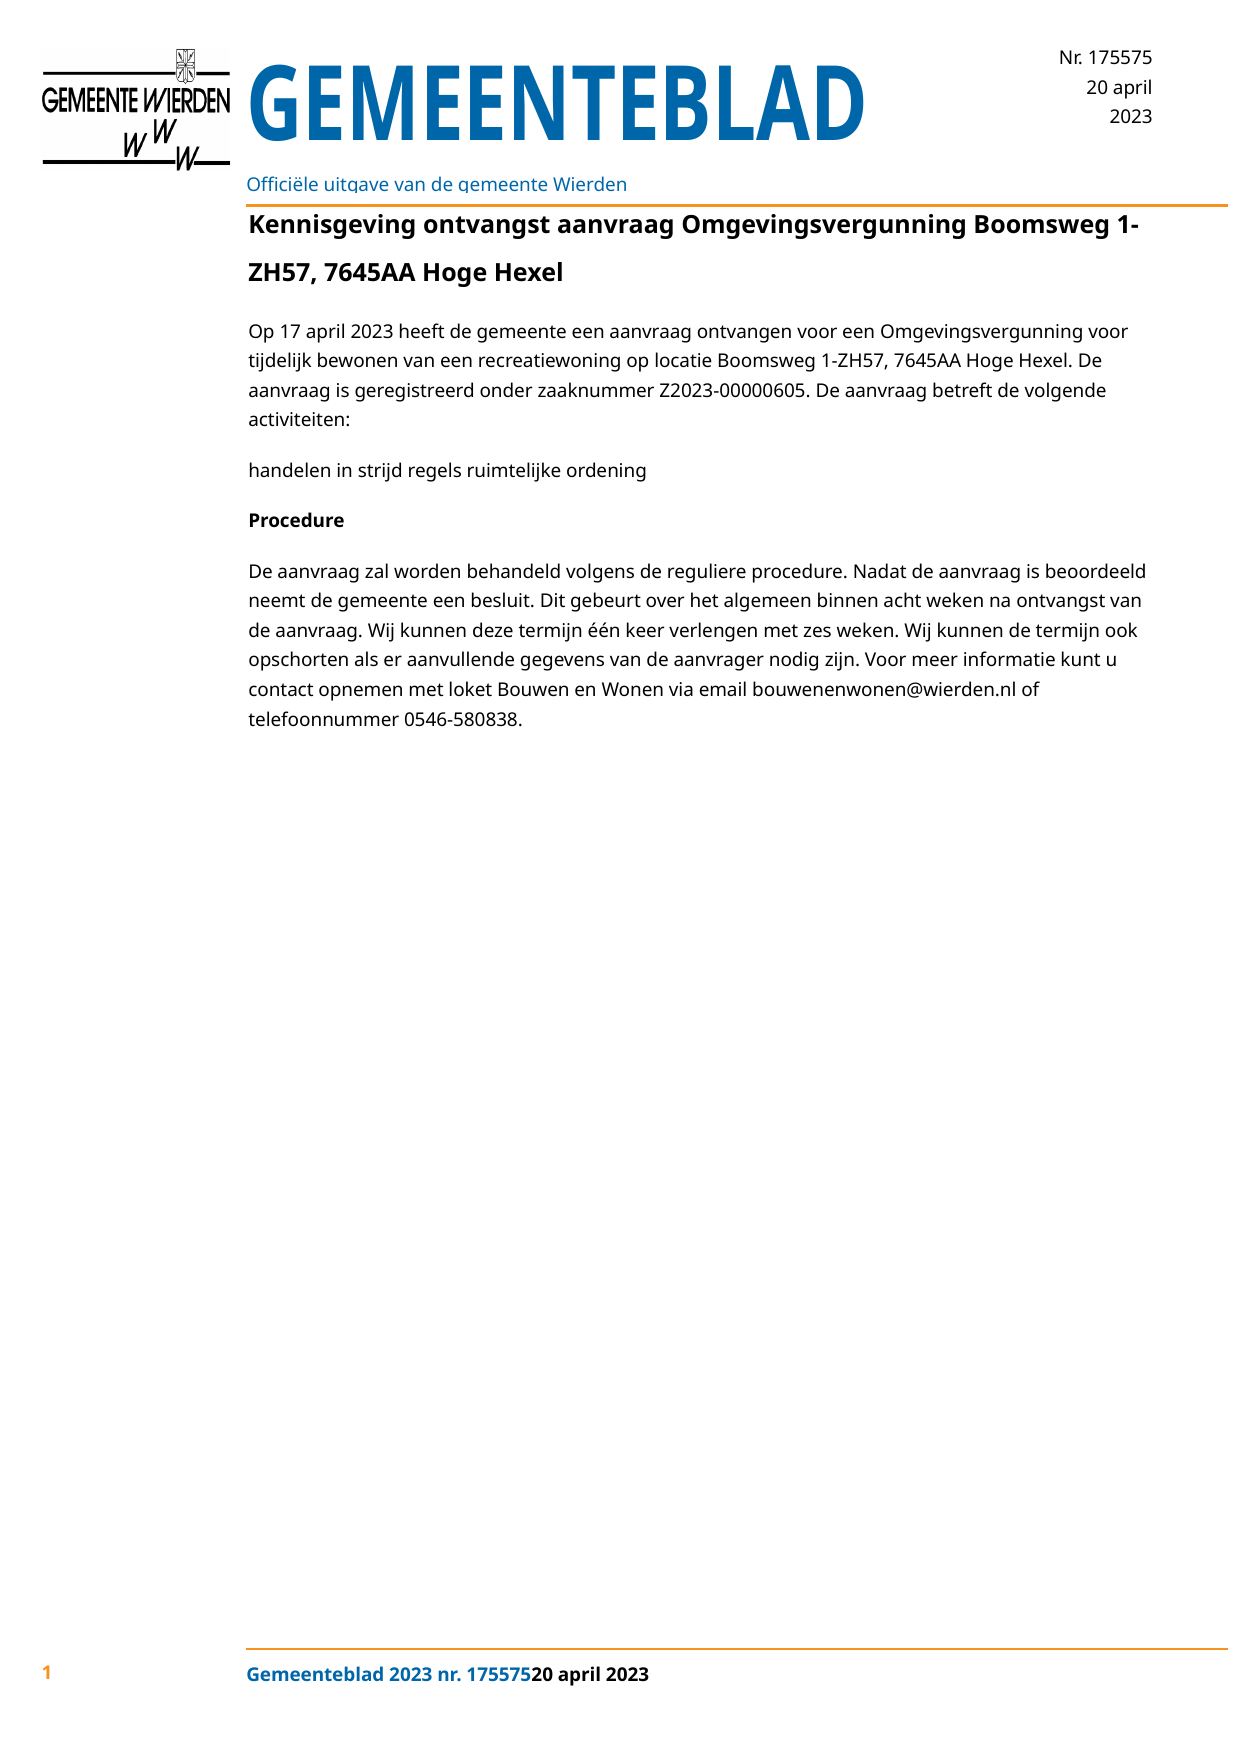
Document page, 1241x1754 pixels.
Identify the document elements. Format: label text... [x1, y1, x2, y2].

text handelen in strijd regels ruimtelijke ordening [248, 457, 1152, 483]
picture [41, 47, 231, 172]
text De aanvraag zal worden behandeld volgens de reguliere procedure. Nadat de aanvraag is beoordeeld neemt de gemeente een besluit. Dit gebeurt over het algemeen binnen acht weken na ontvangst van de aanvraag. Wij kunnen deze termijn één keer verlengen met zes weken. Wij kunnen de termijn ook opschorten als er aanvullende gegevens van de aanvrager nodig zijn. Voor meer informatie kunt u contact opnemen met loket Bouwen en Wonen via email bouwenenwonen@wierden.nl of telefoonnummer 0546-580838. [248, 558, 1152, 732]
text Kennisgeving ontvangst aanvraag Omgevingsvergunning Boomsweg 1-ZH57, 7645AA Hoge Hexel [248, 207, 1152, 288]
text Procedure [248, 507, 1152, 533]
text Op 17 april 2023 heeft de gemeente een aanvraag ontvangen voor een Omgevingsvergunning voor tijdelijk bewonen van een recreatiewoning op locatie Boomsweg 1-ZH57, 7645AA Hoge Hexel. De aanvraag is geregistreerd onder zaaknummer Z2023-00000605. De aanvraag betreft de volgende activiteiten: [248, 318, 1152, 432]
